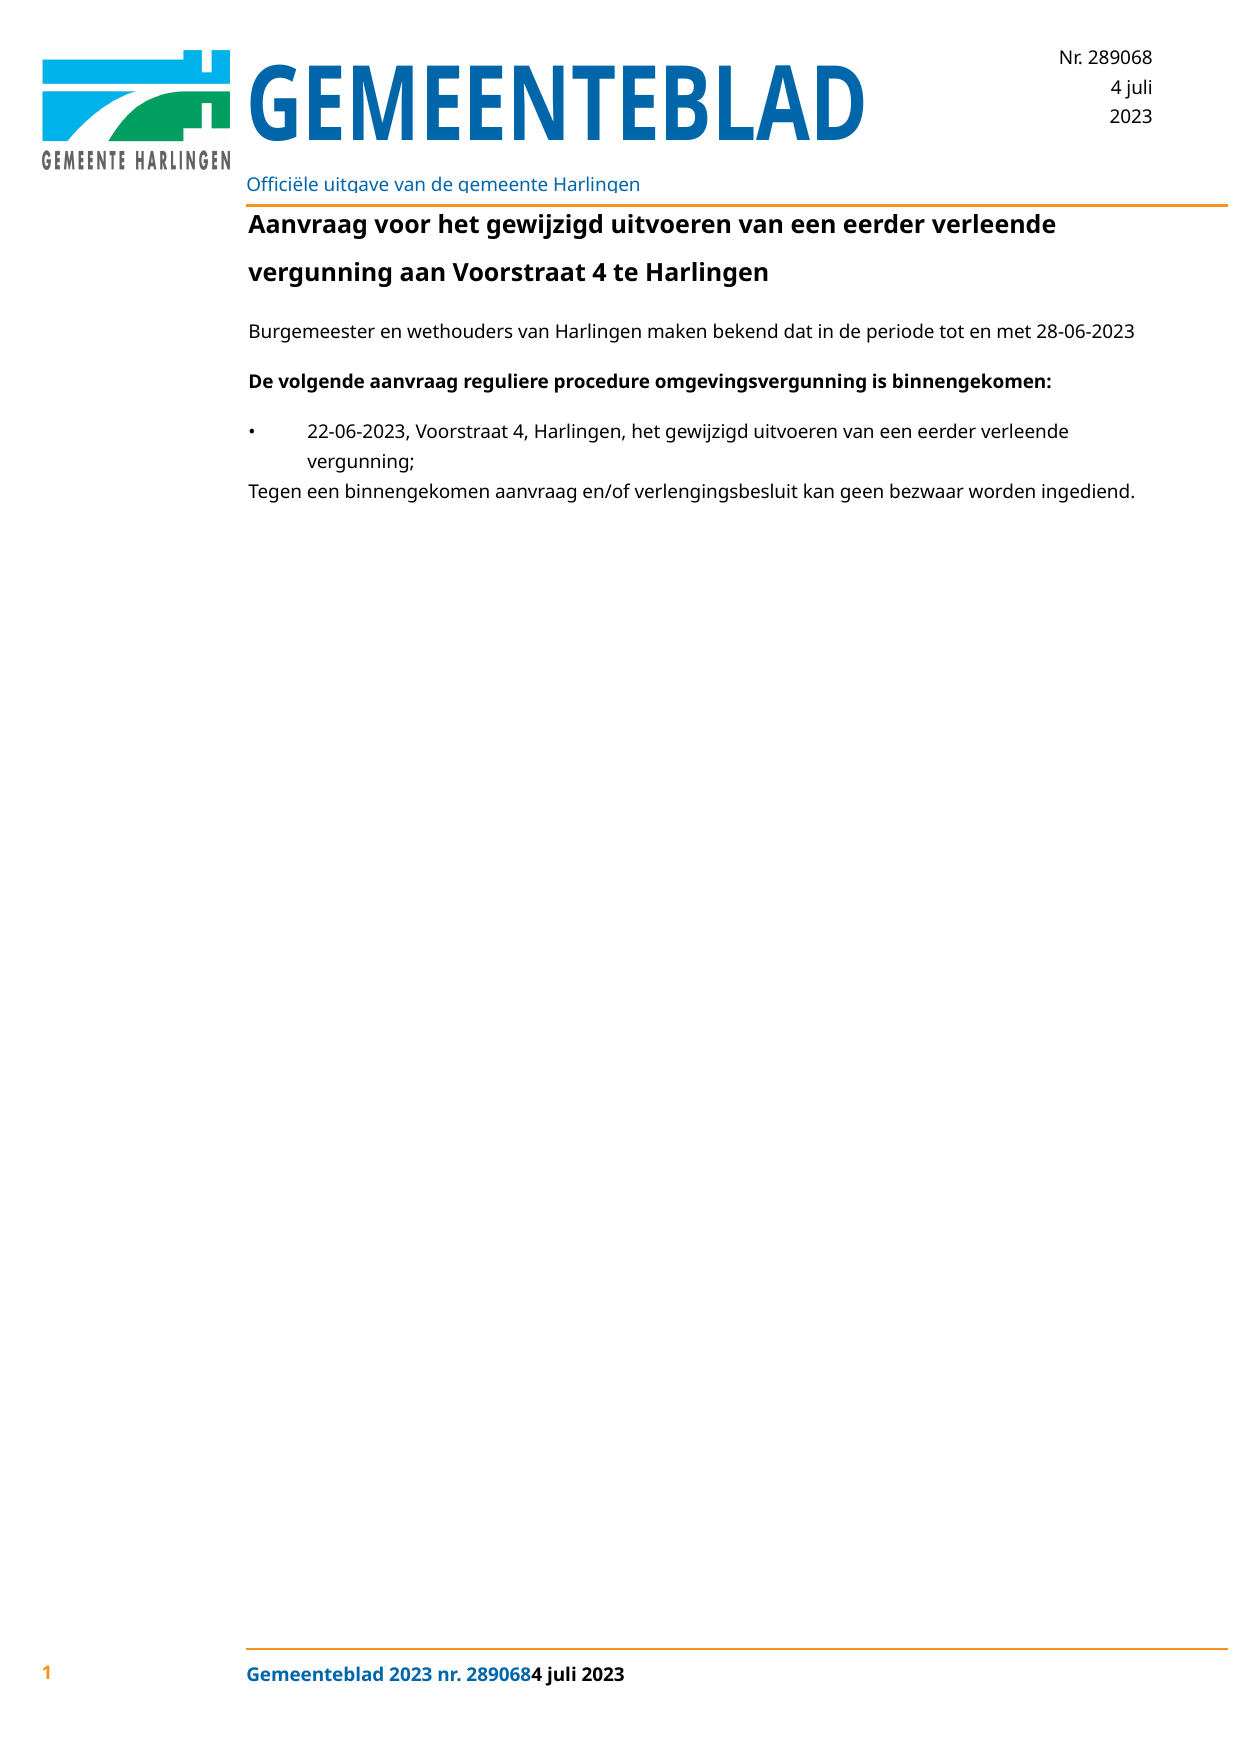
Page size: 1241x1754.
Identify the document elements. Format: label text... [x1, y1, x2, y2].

list 22-06-2023, Voorstraat 4, Harlingen, het gewijzigd uitvoeren van een eerder verleende vergunning; [248, 419, 1152, 474]
picture [41, 47, 231, 172]
text Aanvraag voor het gewijzigd uitvoeren van een eerder verleende vergunning aan Voorstraat 4 te Harlingen [248, 207, 1152, 288]
text Burgemeester en wethouders van Harlingen maken bekend dat in de periode tot en met 28-06-2023 [248, 318, 1152, 344]
text Tegen een binnengekomen aanvraag en/of verlengingsbesluit kan geen bezwaar worden ingediend. [248, 478, 1152, 504]
text De volgende aanvraag reguliere procedure omgevingsvergunning is binnengekomen: [248, 368, 1152, 394]
